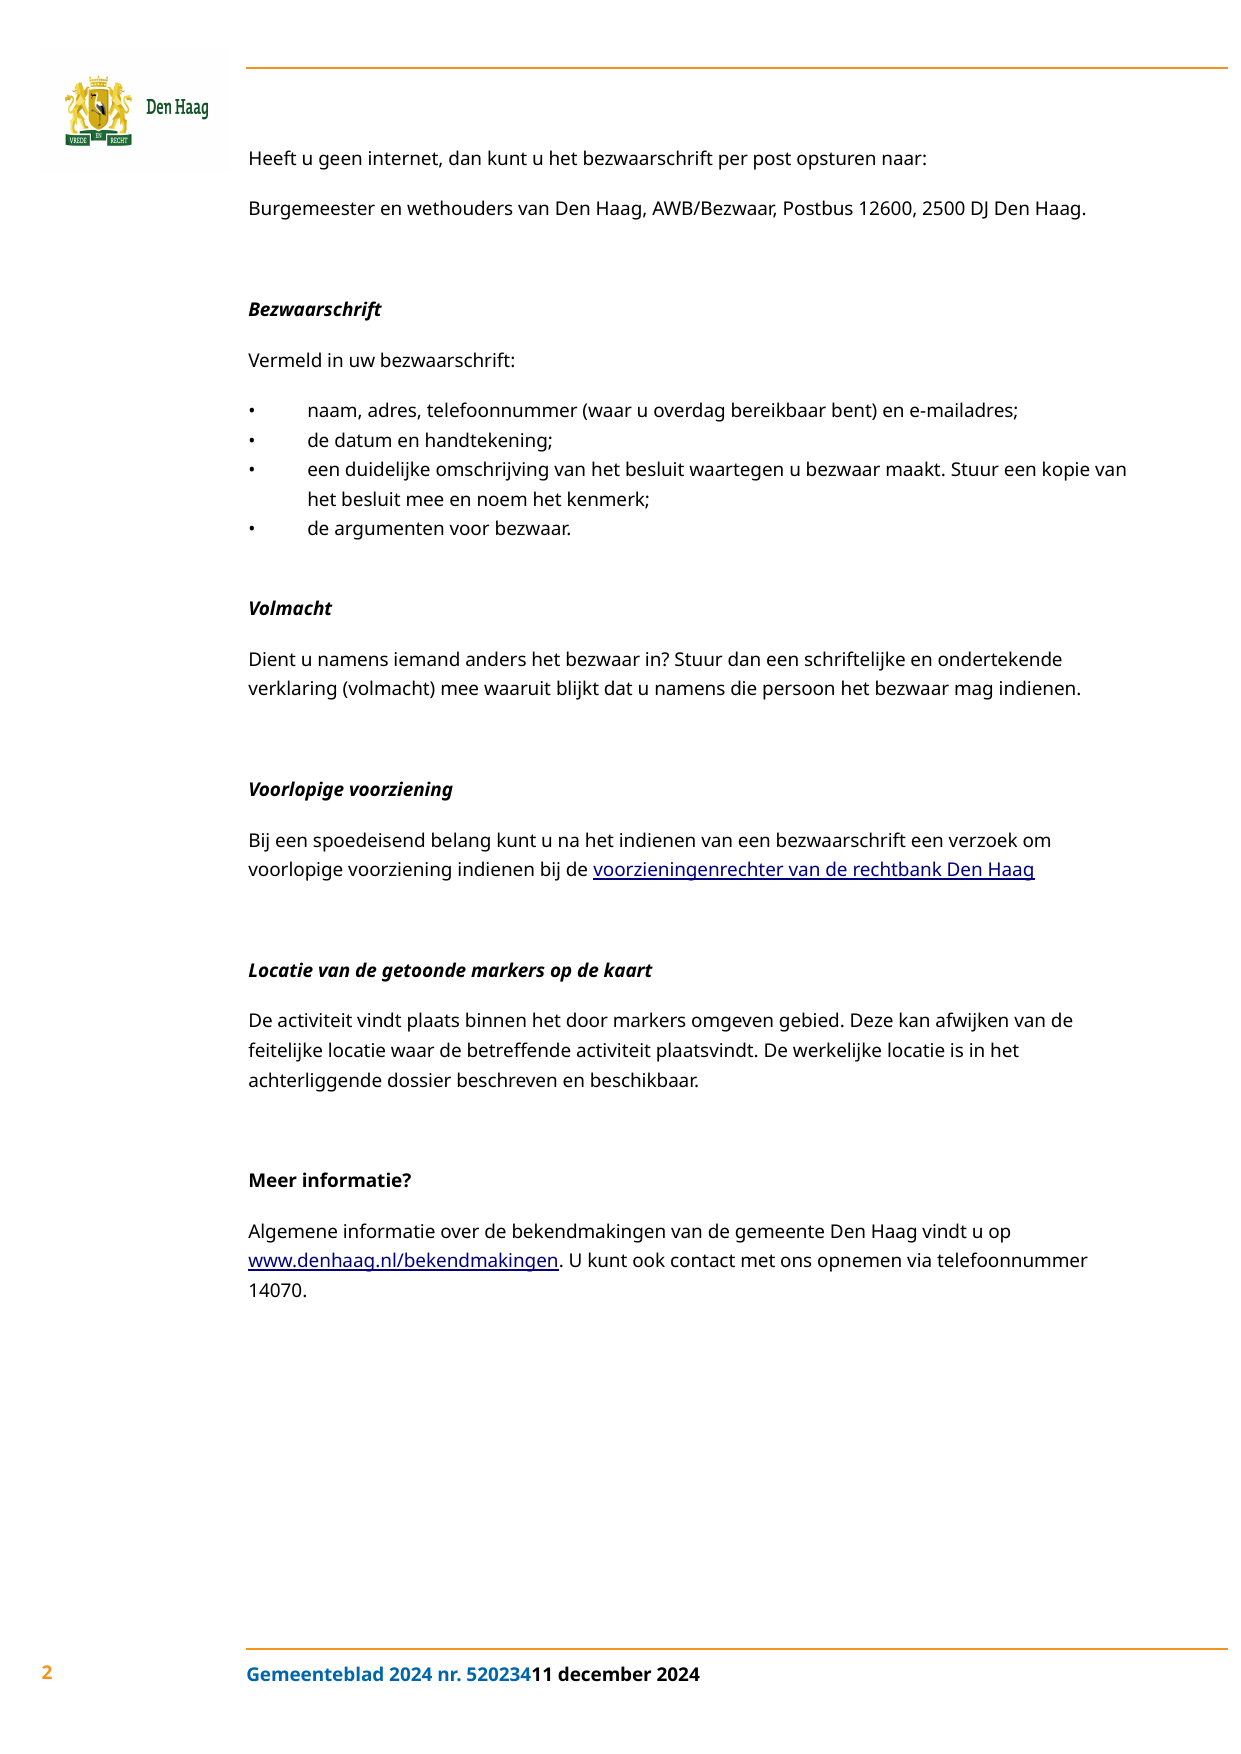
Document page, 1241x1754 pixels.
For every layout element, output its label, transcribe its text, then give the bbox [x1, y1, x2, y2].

text Volmacht [248, 596, 1152, 621]
list de argumenten voor bezwaar. [248, 516, 1152, 541]
text Voorlopige voorziening [248, 776, 1152, 802]
text Vermeld in uw bezwaarschrift: [248, 347, 1152, 373]
text Burgemeester en wethouders van Den Haag, AWB/Bezwaar, Postbus 12600, 2500 DJ Den Haag. [248, 196, 1152, 221]
text De activiteit vindt plaats binnen het door markers omgeven gebied. Deze kan afwijken van de feitelijke locatie waar de betreffende activiteit plaatsvindt. De werkelijke locatie is in het achterliggende dossier beschreven en beschikbaar. [248, 1008, 1152, 1093]
list naam, adres, telefoonnummer (waar u overdag bereikbaar bent) en e-mailadres; [248, 397, 1152, 423]
text Bij een spoedeisend belang kunt u na het indienen van een bezwaarschrift een verzoek om voorlopige voorziening indienen bij de voorzieningenrechter van de rechtbank Den Haag [248, 827, 1152, 882]
list een duidelijke omschrijving van het besluit waartegen u bezwaar maakt. Stuur een kopie van het besluit mee en noem het kenmerk; [248, 456, 1152, 512]
text Meer informatie? [248, 1168, 1152, 1193]
text Locatie van de getoonde markers op de kaart [248, 957, 1152, 983]
picture [41, 47, 231, 172]
text Heeft u geen internet, dan kunt u het bezwaarschrift per post opsturen naar: [248, 145, 1152, 171]
text Algemene informatie over de bekendmakingen van de gemeente Den Haag vindt u op www.denhaag.nl/bekendmakingen. U kunt ook contact met ons opnemen via telefoonnummer 14070. [248, 1218, 1152, 1303]
text Dient u namens iemand anders het bezwaar in? Stuur dan een schriftelijke en ondertekende verklaring (volmacht) mee waaruit blijkt dat u namens die persoon het bezwaar mag indienen. [248, 646, 1152, 701]
text Bezwaarschrift [248, 296, 1152, 322]
list de datum en handtekening; [248, 427, 1152, 453]
